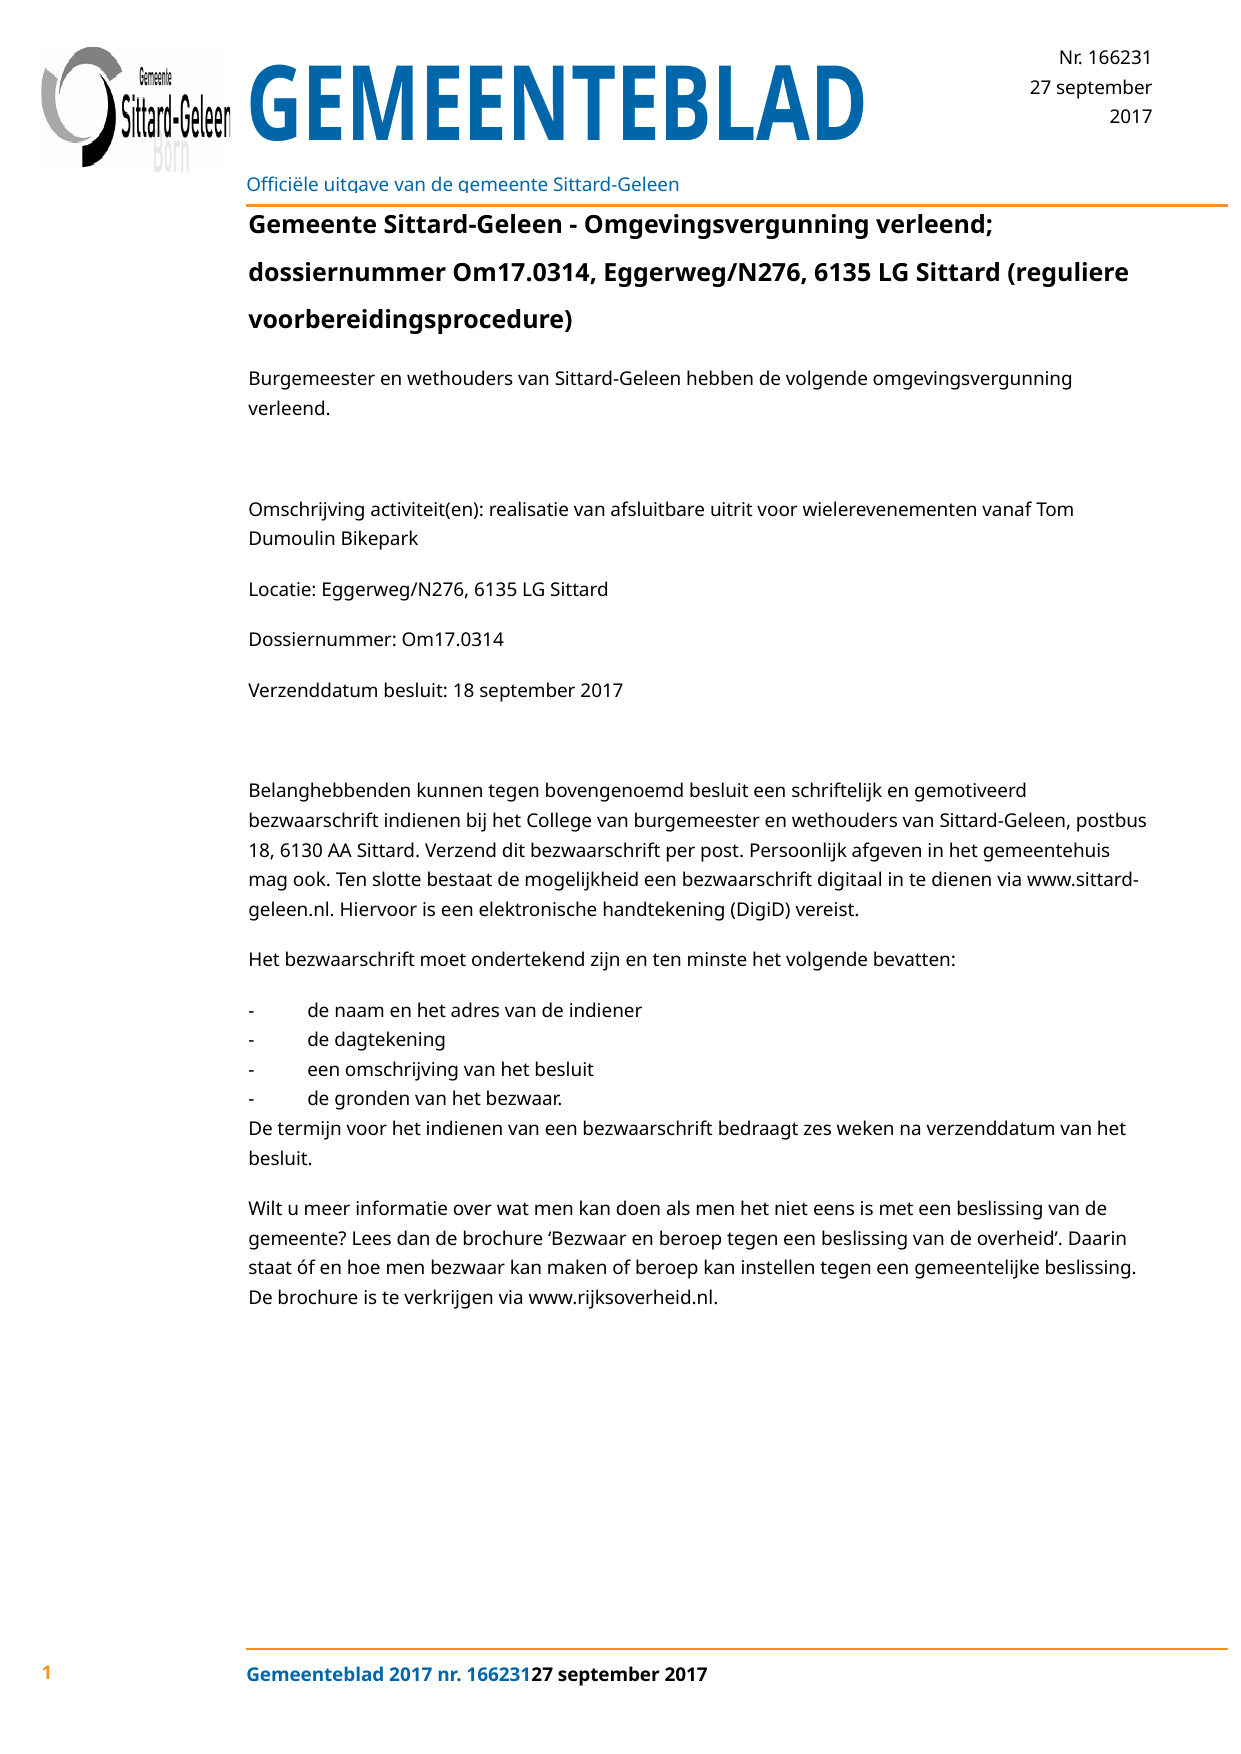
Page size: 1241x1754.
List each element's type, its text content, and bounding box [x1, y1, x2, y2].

list de dagtekening [248, 1026, 1152, 1052]
text Dossiernummer: Om17.0314 [248, 626, 1152, 652]
text Het bezwaarschrift moet ondertekend zijn en ten minste het volgende bevatten: [248, 946, 1152, 972]
text De termijn voor het indienen van een bezwaarschrift bedraagt zes weken na verzenddatum van het besluit. [248, 1115, 1152, 1170]
picture [41, 47, 231, 172]
list een omschrijving van het besluit [248, 1056, 1152, 1082]
text Burgemeester en wethouders van Sittard-Geleen hebben de volgende omgevingsvergunning verleend. [248, 366, 1152, 421]
text Belanghebbenden kunnen tegen bovengenoemd besluit een schriftelijk en gemotiveerd bezwaarschrift indienen bij het College van burgemeester en wethouders van Sittard-Geleen, postbus 18, 6130 AA Sittard. Verzend dit bezwaarschrift per post. Persoonlijk afgeven in het gemeentehuis mag ook. Ten slotte bestaat de mogelijkheid een bezwaarschrift digitaal in te dienen via www.sittard-geleen.nl. Hiervoor is een elektronische handtekening (DigiD) vereist. [248, 778, 1152, 922]
text Verzenddatum besluit: 18 september 2017 [248, 677, 1152, 702]
list de naam en het adres van de indiener [248, 997, 1152, 1022]
text Omschrijving activiteit(en): realisatie van afsluitbare uitrit voor wielerevenementen vanaf Tom Dumoulin Bikepark [248, 496, 1152, 551]
text Wilt u meer informatie over wat men kan doen als men het niet eens is met een beslissing van de gemeente? Lees dan de brochure ‘Bezwaar en beroep tegen een beslissing van de overheid’. Daarin staat óf en hoe men bezwaar kan maken of beroep kan instellen tegen een gemeentelijke beslissing. De brochure is te verkrijgen via www.rijksoverheid.nl. [248, 1195, 1152, 1309]
list de gronden van het bezwaar. [248, 1086, 1152, 1111]
text Locatie: Eggerweg/N276, 6135 LG Sittard [248, 576, 1152, 602]
text Gemeente Sittard-Geleen - Omgevingsvergunning verleend; dossiernummer Om17.0314, Eggerweg/N276, 6135 LG Sittard (reguliere voorbereidingsprocedure) [248, 207, 1152, 336]
